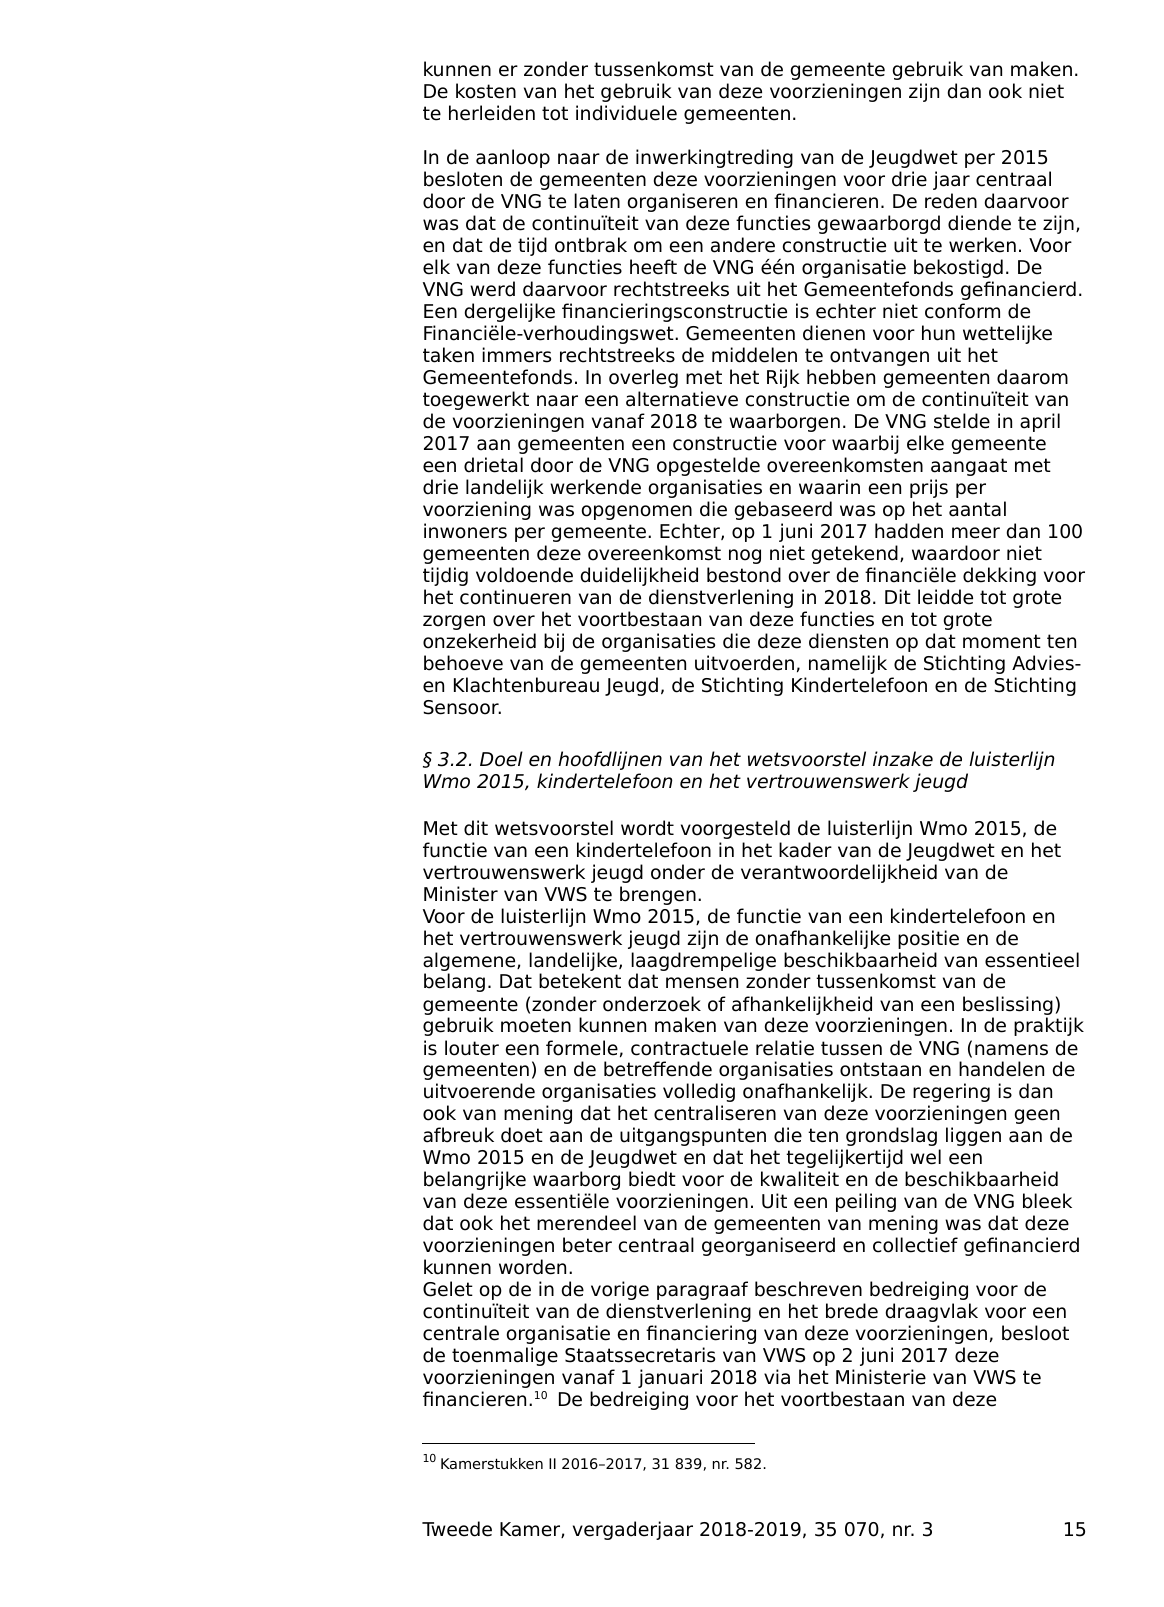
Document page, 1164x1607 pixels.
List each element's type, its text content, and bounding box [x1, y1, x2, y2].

text Gelet op de in de vorige paragraaf beschreven bedreiging voor de continuïteit van de dienstverlening en het brede draagvlak voor een centrale organisatie en financiering van deze voorzieningen, besloot de toenmalige Staatssecretaris van VWS op 2 juni 2017 deze voorzieningen vanaf 1 januari 2018 via het Ministerie van VWS te financieren. De bedreiging voor het voortbestaan van deze [422, 1279, 1087, 1411]
text Voor de luisterlijn Wmo 2015, de functie van een kindertelefoon en het vertrouwenswerk jeugd zijn de onafhankelijke positie en de algemene, landelijke, laagdrempelige beschikbaarheid van essentieel belang. Dat betekent dat mensen zonder tussenkomst van de gemeente (zonder onderzoek of afhankelijkheid van een beslissing) gebruik moeten kunnen maken van deze voorzieningen. In de praktijk is louter een formele, contractuele relatie tussen de VNG (namens de gemeenten) en de betreffende organisaties ontstaan en handelen de uitvoerende organisaties volledig onafhankelijk. De regering is dan ook van mening dat het centraliseren van deze voorzieningen geen afbreuk doet aan de uitgangspunten die ten grondslag liggen aan de Wmo 2015 en de Jeugdwet en dat het tegelijkertijd wel een belangrijke waarborg biedt voor de kwaliteit en de beschikbaarheid van deze essentiële voorzieningen. Uit een peiling van de VNG bleek dat ook het merendeel van de gemeenten van mening was dat deze voorzieningen beter centraal georganiseerd en collectief gefinancierd kunnen worden. [422, 906, 1087, 1279]
text Kamerstukken II 2016–2017, 31 839, nr. 582. [422, 1452, 1087, 1474]
text Met dit wetsvoorstel wordt voorgesteld de luisterlijn Wmo 2015, de functie van een kindertelefoon in het kader van de Jeugdwet en het vertrouwenswerk jeugd onder de verantwoordelijkheid van de Minister van VWS te brengen. [422, 818, 1087, 906]
text In de aanloop naar de inwerkingtreding van de Jeugdwet per 2015 besloten de gemeenten deze voorzieningen voor drie jaar centraal door de VNG te laten organiseren en financieren. De reden daarvoor was dat de continuïteit van deze functies gewaarborgd diende te zijn, en dat de tijd ontbrak om een andere constructie uit te werken. Voor elk van deze functies heeft de VNG één organisatie bekostigd. De VNG werd daarvoor rechtstreeks uit het Gemeentefonds gefinancierd. Een dergelijke financieringsconstructie is echter niet conform de Financiële-verhoudingswet. Gemeenten dienen voor hun wettelijke taken immers rechtstreeks de middelen te ontvangen uit het Gemeentefonds. In overleg met het Rijk hebben gemeenten daarom toegewerkt naar een alternatieve constructie om de continuïteit van de voorzieningen vanaf 2018 te waarborgen. De VNG stelde in april 2017 aan gemeenten een constructie voor waarbij elke gemeente een drietal door de VNG opgestelde overeenkomsten aangaat met drie landelijk werkende organisaties en waarin een prijs per voorziening was opgenomen die gebaseerd was op het aantal inwoners per gemeente. Echter, op 1 juni 2017 hadden meer dan 100 gemeenten deze overeenkomst nog niet getekend, waardoor niet tijdig voldoende duidelijkheid bestond over de financiële dekking voor het continueren van de dienstverlening in 2018. Dit leidde tot grote zorgen over het voortbestaan van deze functies en tot grote onzekerheid bij de organisaties die deze diensten op dat moment ten behoeve van de gemeenten uitvoerden, namelijk de Stichting Advies- en Klachtenbureau Jeugd, de Stichting Kindertelefoon en de Stichting Sensoor. [422, 147, 1087, 719]
text kunnen er zonder tussenkomst van de gemeente gebruik van maken. De kosten van het gebruik van deze voorzieningen zijn dan ook niet te herleiden tot individuele gemeenten. [422, 59, 1087, 125]
subtitle § 3.2. Doel en hoofdlijnen van het wetsvoorstel inzake de luisterlijn Wmo 2015, kindertelefoon en het vertrouwenswerk jeugd [422, 749, 1087, 793]
